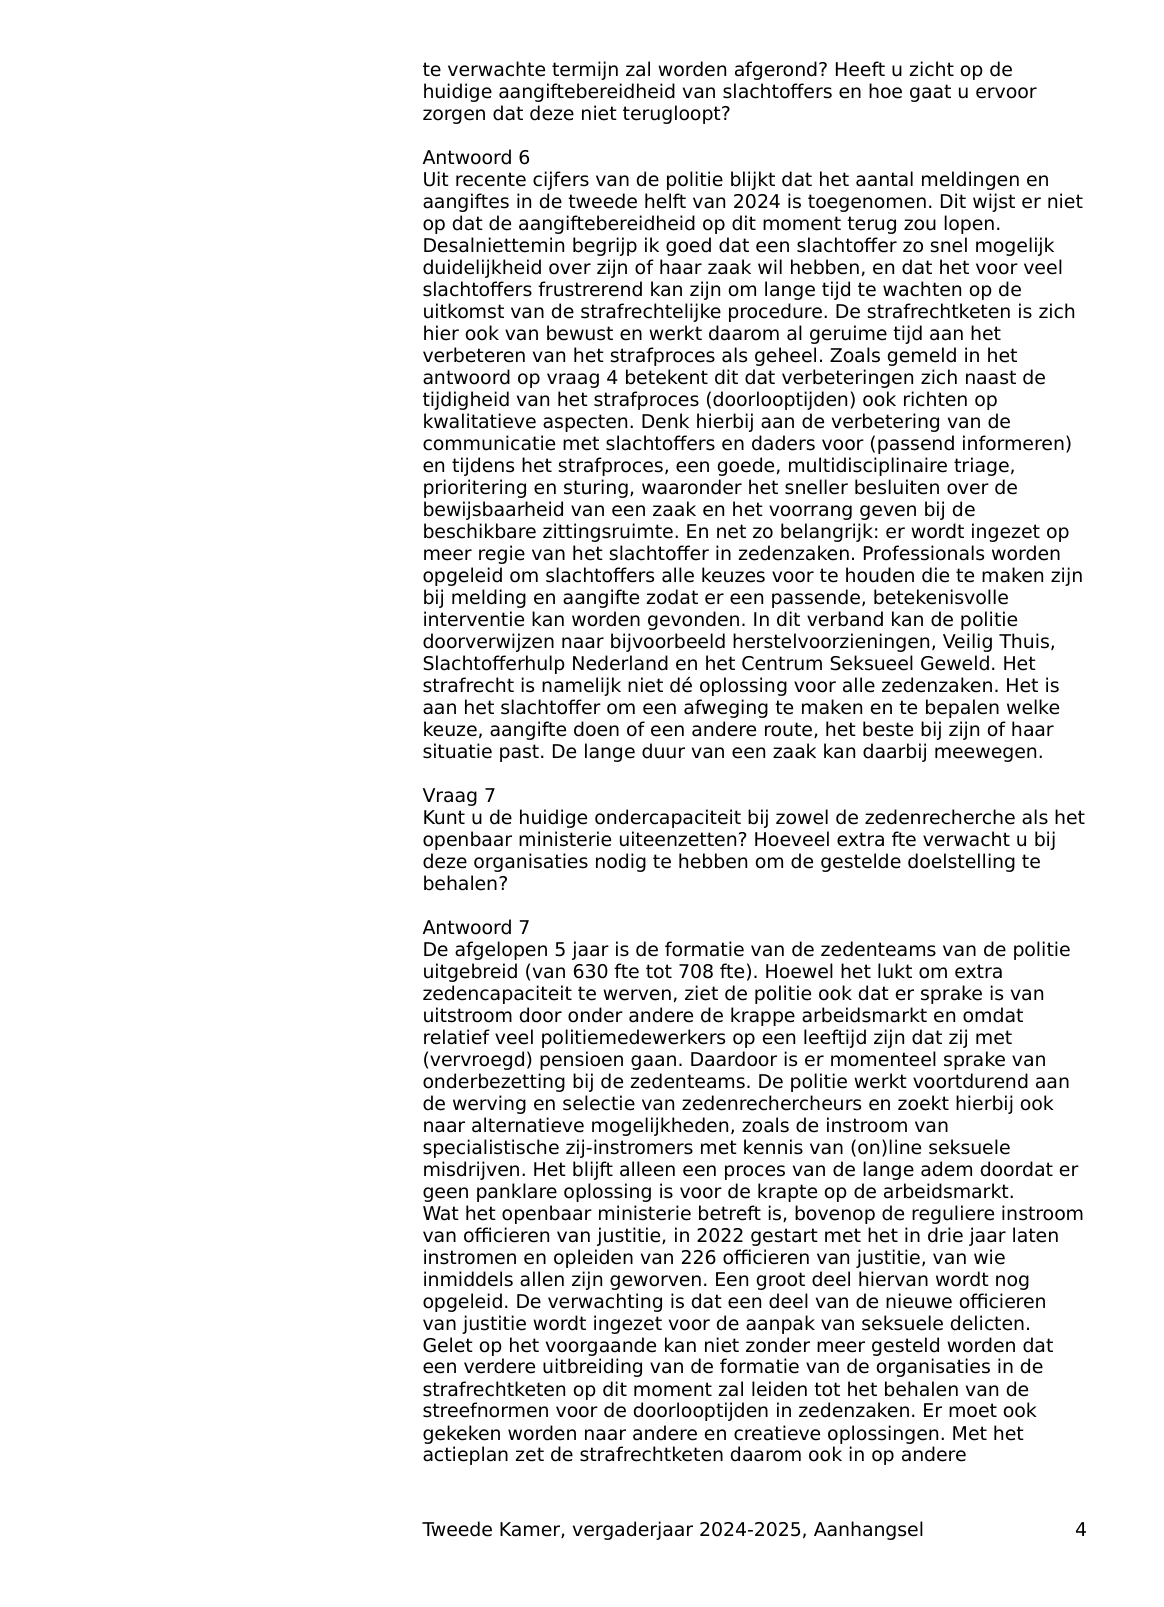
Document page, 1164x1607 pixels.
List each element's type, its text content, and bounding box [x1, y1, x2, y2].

text te verwachte termijn zal worden afgerond? Heeft u zicht op de huidige aangiftebereidheid van slachtoffers en hoe gaat u ervoor zorgen dat deze niet terugloopt? [422, 59, 1087, 125]
text Kunt u de huidige ondercapaciteit bij zowel de zedenrecherche als het openbaar ministerie uiteenzetten? Hoeveel extra fte verwacht u bij deze organisaties nodig te hebben om de gestelde doelstelling te behalen? [422, 807, 1087, 895]
text Desalniettemin begrijp ik goed dat een slachtoffer zo snel mogelijk duidelijkheid over zijn of haar zaak wil hebben, en dat het voor veel slachtoffers frustrerend kan zijn om lange tijd te wachten op de uitkomst van de strafrechtelijke procedure. De strafrechtketen is zich hier ook van bewust en werkt daarom al geruime tijd aan het verbeteren van het strafproces als geheel. Zoals gemeld in het antwoord op vraag 4 betekent dit dat verbeteringen zich naast de tijdigheid van het strafproces (doorlooptijden) ook richten op kwalitatieve aspecten. Denk hierbij aan de verbetering van de communicatie met slachtoffers en daders voor (passend informeren) en tijdens het strafproces, een goede, multidisciplinaire triage, prioritering en sturing, waaronder het sneller besluiten over de bewijsbaarheid van een zaak en het voorrang geven bij de beschikbare zittingsruimte. En net zo belangrijk: er wordt ingezet op meer regie van het slachtoffer in zedenzaken. Professionals worden opgeleid om slachtoffers alle keuzes voor te houden die te maken zijn bij melding en aangifte zodat er een passende, betekenisvolle interventie kan worden gevonden. In dit verband kan de politie doorverwijzen naar bijvoorbeeld herstelvoorzieningen, Veilig Thuis, Slachtofferhulp Nederland en het Centrum Seksueel Geweld. Het strafrecht is namelijk niet dé oplossing voor alle zedenzaken. Het is aan het slachtoffer om een afweging te maken en te bepalen welke keuze, aangifte doen of een andere route, het beste bij zijn of haar situatie past. De lange duur van een zaak kan daarbij meewegen. [422, 235, 1087, 763]
text Antwoord 7 [422, 917, 1087, 939]
text Vraag 7 [422, 785, 1087, 807]
text Gelet op het voorgaande kan niet zonder meer gesteld worden dat een verdere uitbreiding van de formatie van de organisaties in de strafrechtketen op dit moment zal leiden tot het behalen van de streefnormen voor de doorlooptijden in zedenzaken. Er moet ook gekeken worden naar andere en creatieve oplossingen. Met het actieplan zet de strafrechtketen daarom ook in op andere [422, 1334, 1087, 1466]
text Wat het openbaar ministerie betreft is, bovenop de reguliere instroom van officieren van justitie, in 2022 gestart met het in drie jaar laten instromen en opleiden van 226 officieren van justitie, van wie inmiddels allen zijn geworven. Een groot deel hiervan wordt nog opgeleid. De verwachting is dat een deel van de nieuwe officieren van justitie wordt ingezet voor de aanpak van seksuele delicten. [422, 1203, 1087, 1334]
text De afgelopen 5 jaar is de formatie van de zedenteams van de politie uitgebreid (van 630 fte tot 708 fte). Hoewel het lukt om extra zedencapaciteit te werven, ziet de politie ook dat er sprake is van uitstroom door onder andere de krappe arbeidsmarkt en omdat relatief veel politiemedewerkers op een leeftijd zijn dat zij met (vervroegd) pensioen gaan. Daardoor is er momenteel sprake van onderbezetting bij de zedenteams. De politie werkt voortdurend aan de werving en selectie van zedenrechercheurs en zoekt hierbij ook naar alternatieve mogelijkheden, zoals de instroom van specialistische zij-instromers met kennis van (on)line seksuele misdrijven. Het blijft alleen een proces van de lange adem doordat er geen panklare oplossing is voor de krapte op de arbeidsmarkt. [422, 939, 1087, 1203]
text Uit recente cijfers van de politie blijkt dat het aantal meldingen en aangiftes in de tweede helft van 2024 is toegenomen. Dit wijst er niet op dat de aangiftebereidheid op dit moment terug zou lopen. [422, 169, 1087, 235]
text Antwoord 6 [422, 147, 1087, 169]
